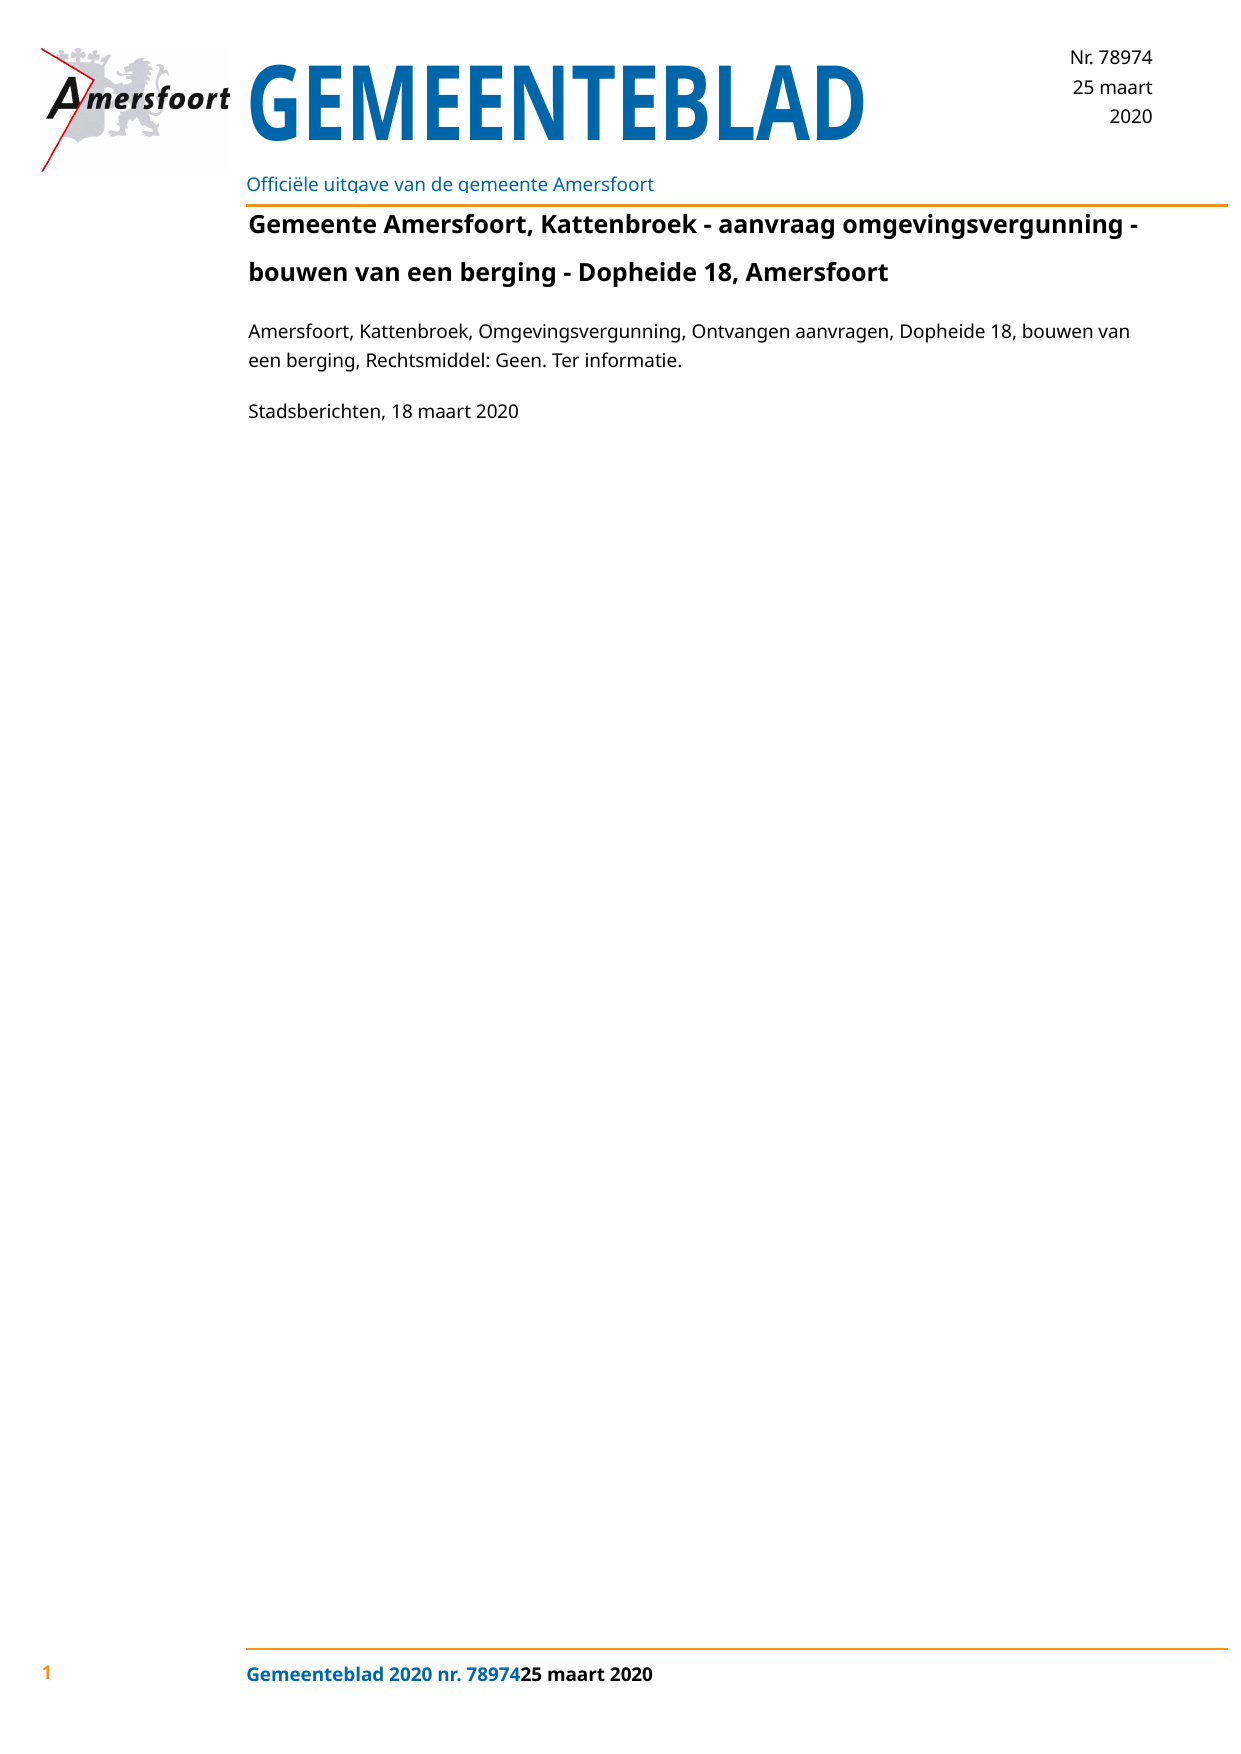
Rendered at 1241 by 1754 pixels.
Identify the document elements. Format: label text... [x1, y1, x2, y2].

text Stadsberichten, 18 maart 2020 [248, 398, 1152, 424]
picture [41, 47, 231, 172]
text Gemeente Amersfoort, Kattenbroek - aanvraag omgevingsvergunning - bouwen van een berging - Dopheide 18, Amersfoort [248, 207, 1152, 288]
text Amersfoort, Kattenbroek, Omgevingsvergunning, Ontvangen aanvragen, Dopheide 18, bouwen van een berging, Rechtsmiddel: Geen. Ter informatie. [248, 318, 1152, 373]
